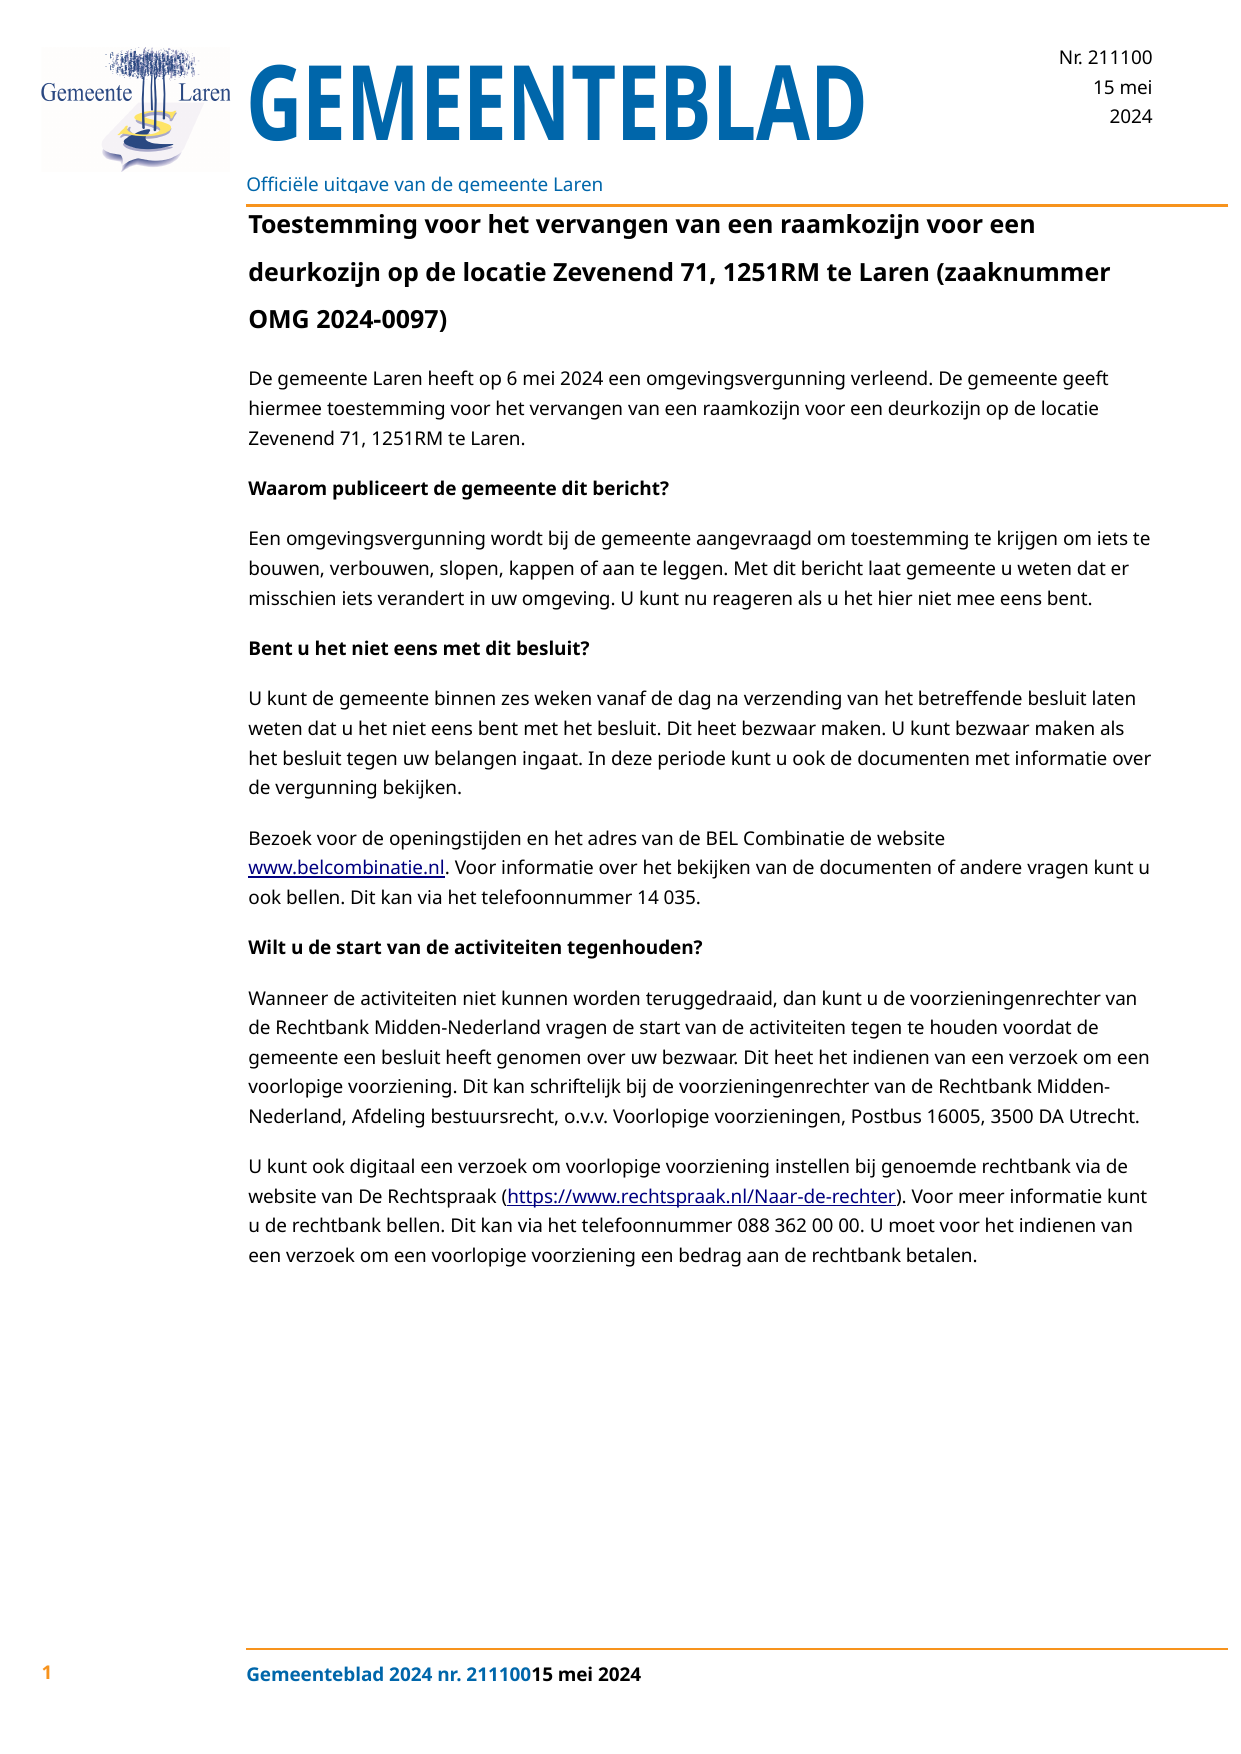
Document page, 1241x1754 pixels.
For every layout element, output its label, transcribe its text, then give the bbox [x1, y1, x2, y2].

text U kunt ook digitaal een verzoek om voorlopige voorziening instellen bij genoemde rechtbank via de website van De Rechtspraak (https://www.rechtspraak.nl/Naar-de-rechter). Voor meer informatie kunt u de rechtbank bellen. Dit kan via het telefoonnummer 088 362 00 00. U moet voor het indienen van een verzoek om een voorlopige voorziening een bedrag aan de rechtbank betalen. [248, 1153, 1152, 1268]
text Waarom publiceert de gemeente dit bericht? [248, 475, 1152, 501]
text Bezoek voor de openingstijden en het adres van de BEL Combinatie de website www.belcombinatie.nl. Voor informatie over het bekijken van de documenten of andere vragen kunt u ook bellen. Dit kan via het telefoonnummer 14 035. [248, 825, 1152, 909]
text Toestemming voor het vervangen van een raamkozijn voor een deurkozijn op de locatie Zevenend 71, 1251RM te Laren (zaaknummer OMG 2024-0097) [248, 207, 1152, 336]
text Bent u het niet eens met dit besluit? [248, 635, 1152, 661]
text Wanneer de activiteiten niet kunnen worden teruggedraaid, dan kunt u de voorzieningenrechter van de Rechtbank Midden-Nederland vragen de start van de activiteiten tegen te houden voordat de gemeente een besluit heeft genomen over uw bezwaar. Dit heet het indienen van een verzoek om een voorlopige voorziening. Dit kan schriftelijk bij de voorzieningenrechter van de Rechtbank Midden-Nederland, Afdeling bestuursrecht, o.v.v. Voorlopige voorzieningen, Postbus 16005, 3500 DA Utrecht. [248, 985, 1152, 1129]
text Een omgevingsvergunning wordt bij de gemeente aangevraagd om toestemming te krijgen om iets te bouwen, verbouwen, slopen, kappen of aan te leggen. Met dit bericht laat gemeente u weten dat er misschien iets verandert in uw omgeving. U kunt nu reageren als u het hier niet mee eens bent. [248, 526, 1152, 610]
picture [41, 47, 231, 172]
text De gemeente Laren heeft op 6 mei 2024 een omgevingsvergunning verleend. De gemeente geeft hiermee toestemming voor het vervangen van een raamkozijn voor een deurkozijn op de locatie Zevenend 71, 1251RM te Laren. [248, 366, 1152, 450]
text Wilt u de start van de activiteiten tegenhouden? [248, 934, 1152, 960]
text U kunt de gemeente binnen zes weken vanaf de dag na verzending van het betreffende besluit laten weten dat u het niet eens bent met het besluit. Dit heet bezwaar maken. U kunt bezwaar maken als het besluit tegen uw belangen ingaat. In deze periode kunt u ook de documenten met informatie over de vergunning bekijken. [248, 686, 1152, 800]
